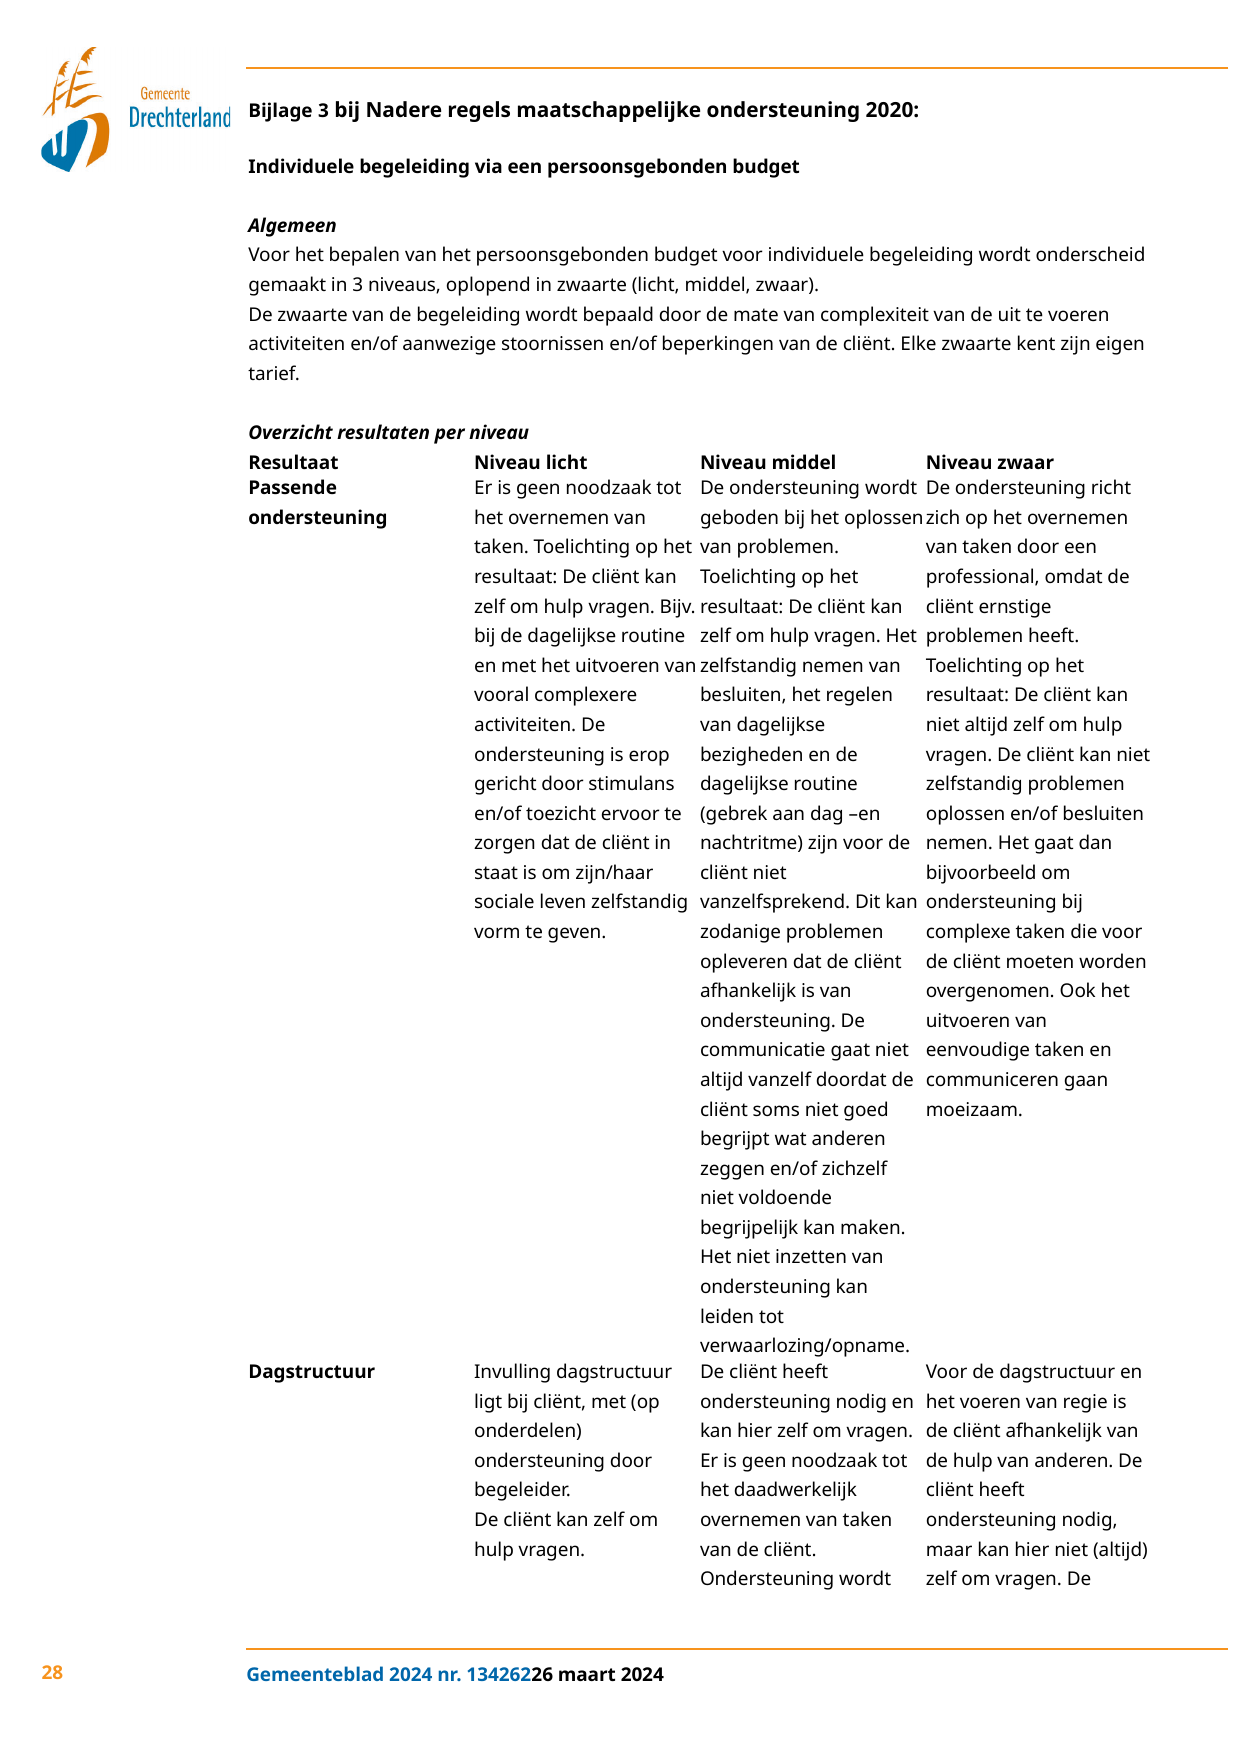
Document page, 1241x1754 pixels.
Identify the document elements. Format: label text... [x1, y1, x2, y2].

table_cell Voor de dagstructuur en het voeren van regie is de cliënt afhankelijk van de hulp van anderen. De cliënt heeft ondersteuning nodig, maar kan hier niet (altijd) zelf om vragen. De [926, 1358, 1152, 1591]
text Bijlage 3 bij Nadere regels maatschappelijke ondersteuning 2020: [248, 95, 1152, 123]
text Overzicht resultaten per niveau [248, 419, 1152, 445]
table_header Niveau zwaar [926, 449, 1152, 474]
table_header Resultaat [248, 449, 474, 474]
text De zwaarte van de begeleiding wordt bepaald door de mate van complexiteit van de uit te voeren activiteiten en/of aanwezige stoornissen en/of beperkingen van de cliënt. Elke zwaarte kent zijn eigen tarief. [248, 301, 1152, 386]
text Algemeen [248, 212, 1152, 238]
text Individuele begeleiding via een persoonsgebonden budget [248, 153, 1152, 179]
table_header Niveau middel [700, 449, 926, 474]
picture [226, 115, 231, 124]
table_header Niveau licht [474, 449, 700, 474]
picture [41, 158, 64, 172]
table_cell De cliënt heeft ondersteuning nodig en kan hier zelf om vragen. Er is geen noodzaak tot het daadwerkelijk overnemen van taken van de cliënt. Ondersteuning wordt [700, 1358, 926, 1591]
table_cell De ondersteuning wordt geboden bij het oplossen van problemen. Toelichting op het resultaat: De cliënt kan zelf om hulp vragen. Het zelfstandig nemen van besluiten, het regelen van dagelijkse bezigheden en de dagelijkse routine (gebrek aan dag –en nachtritme) zijn voor de cliënt niet vanzelfsprekend. Dit kan zodanige problemen opleveren dat de cliënt afhankelijk is van ondersteuning. De communicatie gaat niet altijd vanzelf doordat de cliënt soms niet goed begrijpt wat anderen zeggen en/of zichzelf niet voldoende begrijpelijk kan maken. Het niet inzetten van ondersteuning kan leiden tot verwaarlozing/opname. [700, 475, 926, 1358]
table_cell De ondersteuning richt zich op het overnemen van taken door een professional, omdat de cliënt ernstige problemen heeft. Toelichting op het resultaat: De cliënt kan niet altijd zelf om hulp vragen. De cliënt kan niet zelfstandig problemen oplossen en/of besluiten nemen. Het gaat dan bijvoorbeeld om ondersteuning bij complexe taken die voor de cliënt moeten worden overgenomen. Ook het uitvoeren van eenvoudige taken en communiceren gaan moeizaam. [926, 475, 1152, 1358]
table_cell Er is geen noodzaak tot het overnemen van taken. Toelichting op het resultaat: De cliënt kan zelf om hulp vragen. Bijv. bij de dagelijkse routine en met het uitvoeren van vooral complexere activiteiten. De ondersteuning is erop gericht door stimulans en/of toezicht ervoor te zorgen dat de cliënt in staat is om zijn/haar sociale leven zelfstandig vorm te geven. [474, 475, 700, 1358]
table_cell Dagstructuur [248, 1358, 474, 1591]
picture [41, 47, 231, 172]
text Voor het bepalen van het persoonsgebonden budget voor individuele begeleiding wordt onderscheid gemaakt in 3 niveaus, oplopend in zwaarte (licht, middel, zwaar). [248, 242, 1152, 297]
table_cell Invulling dagstructuur ligt bij cliënt, met (op onderdelen) ondersteuning door begeleider. De cliënt kan zelf om hulp vragen. [474, 1358, 700, 1591]
table_cell Passende ondersteuning [248, 475, 474, 1358]
